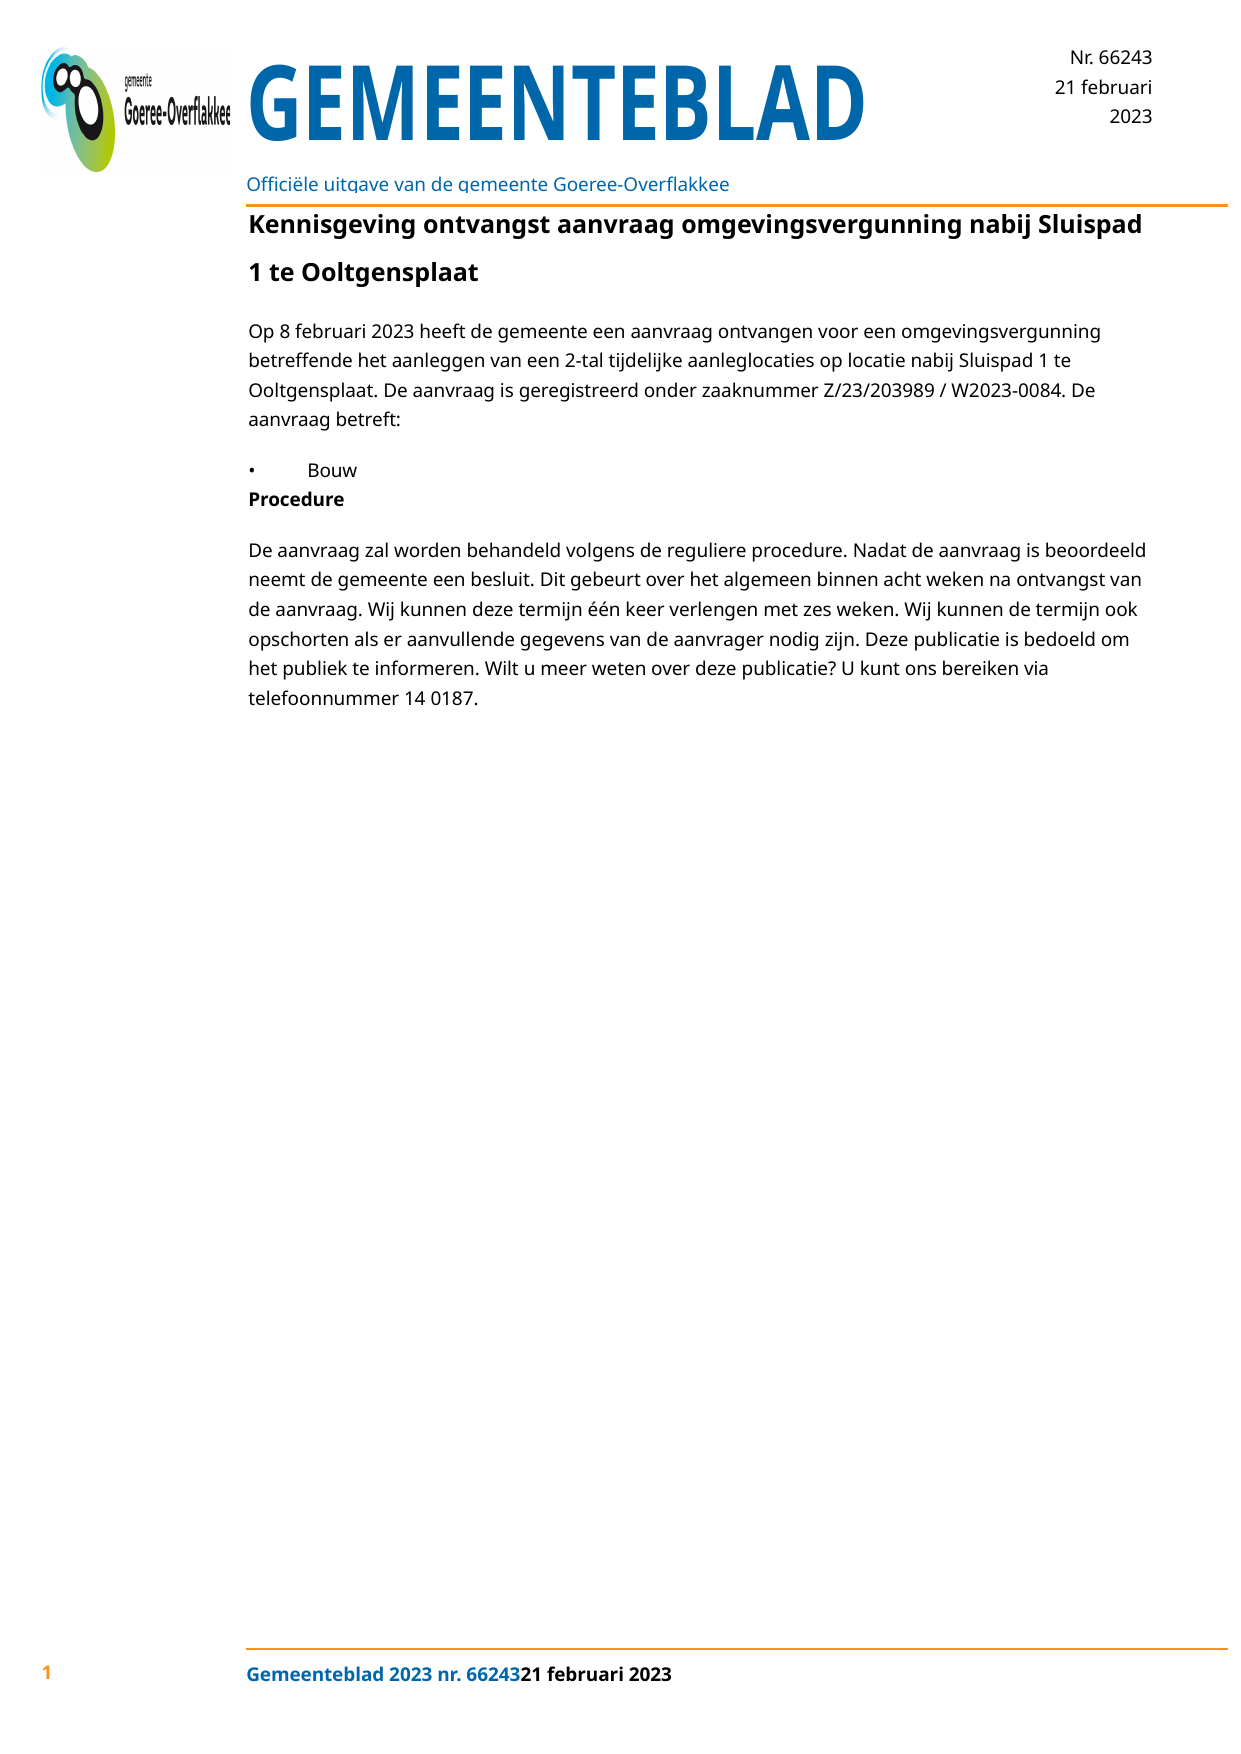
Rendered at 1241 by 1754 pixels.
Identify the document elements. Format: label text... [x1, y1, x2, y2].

text Op 8 februari 2023 heeft de gemeente een aanvraag ontvangen voor een omgevingsvergunning betreffende het aanleggen van een 2-tal tijdelijke aanleglocaties op locatie nabij Sluispad 1 te Ooltgensplaat. De aanvraag is geregistreerd onder zaaknummer Z/23/203989 / W2023-0084. De aanvraag betreft: [248, 318, 1152, 432]
text Kennisgeving ontvangst aanvraag omgevingsvergunning nabij Sluispad 1 te Ooltgensplaat [248, 207, 1152, 288]
list Bouw [248, 457, 1152, 483]
picture [41, 47, 231, 172]
text De aanvraag zal worden behandeld volgens de reguliere procedure. Nadat de aanvraag is beoordeeld neemt de gemeente een besluit. Dit gebeurt over het algemeen binnen acht weken na ontvangst van de aanvraag. Wij kunnen deze termijn één keer verlengen met zes weken. Wij kunnen de termijn ook opschorten als er aanvullende gegevens van de aanvrager nodig zijn. Deze publicatie is bedoeld om het publiek te informeren. Wilt u meer weten over deze publicatie? U kunt ons bereiken via telefoonnummer 14 0187. [248, 537, 1152, 711]
text Procedure [248, 487, 1152, 512]
